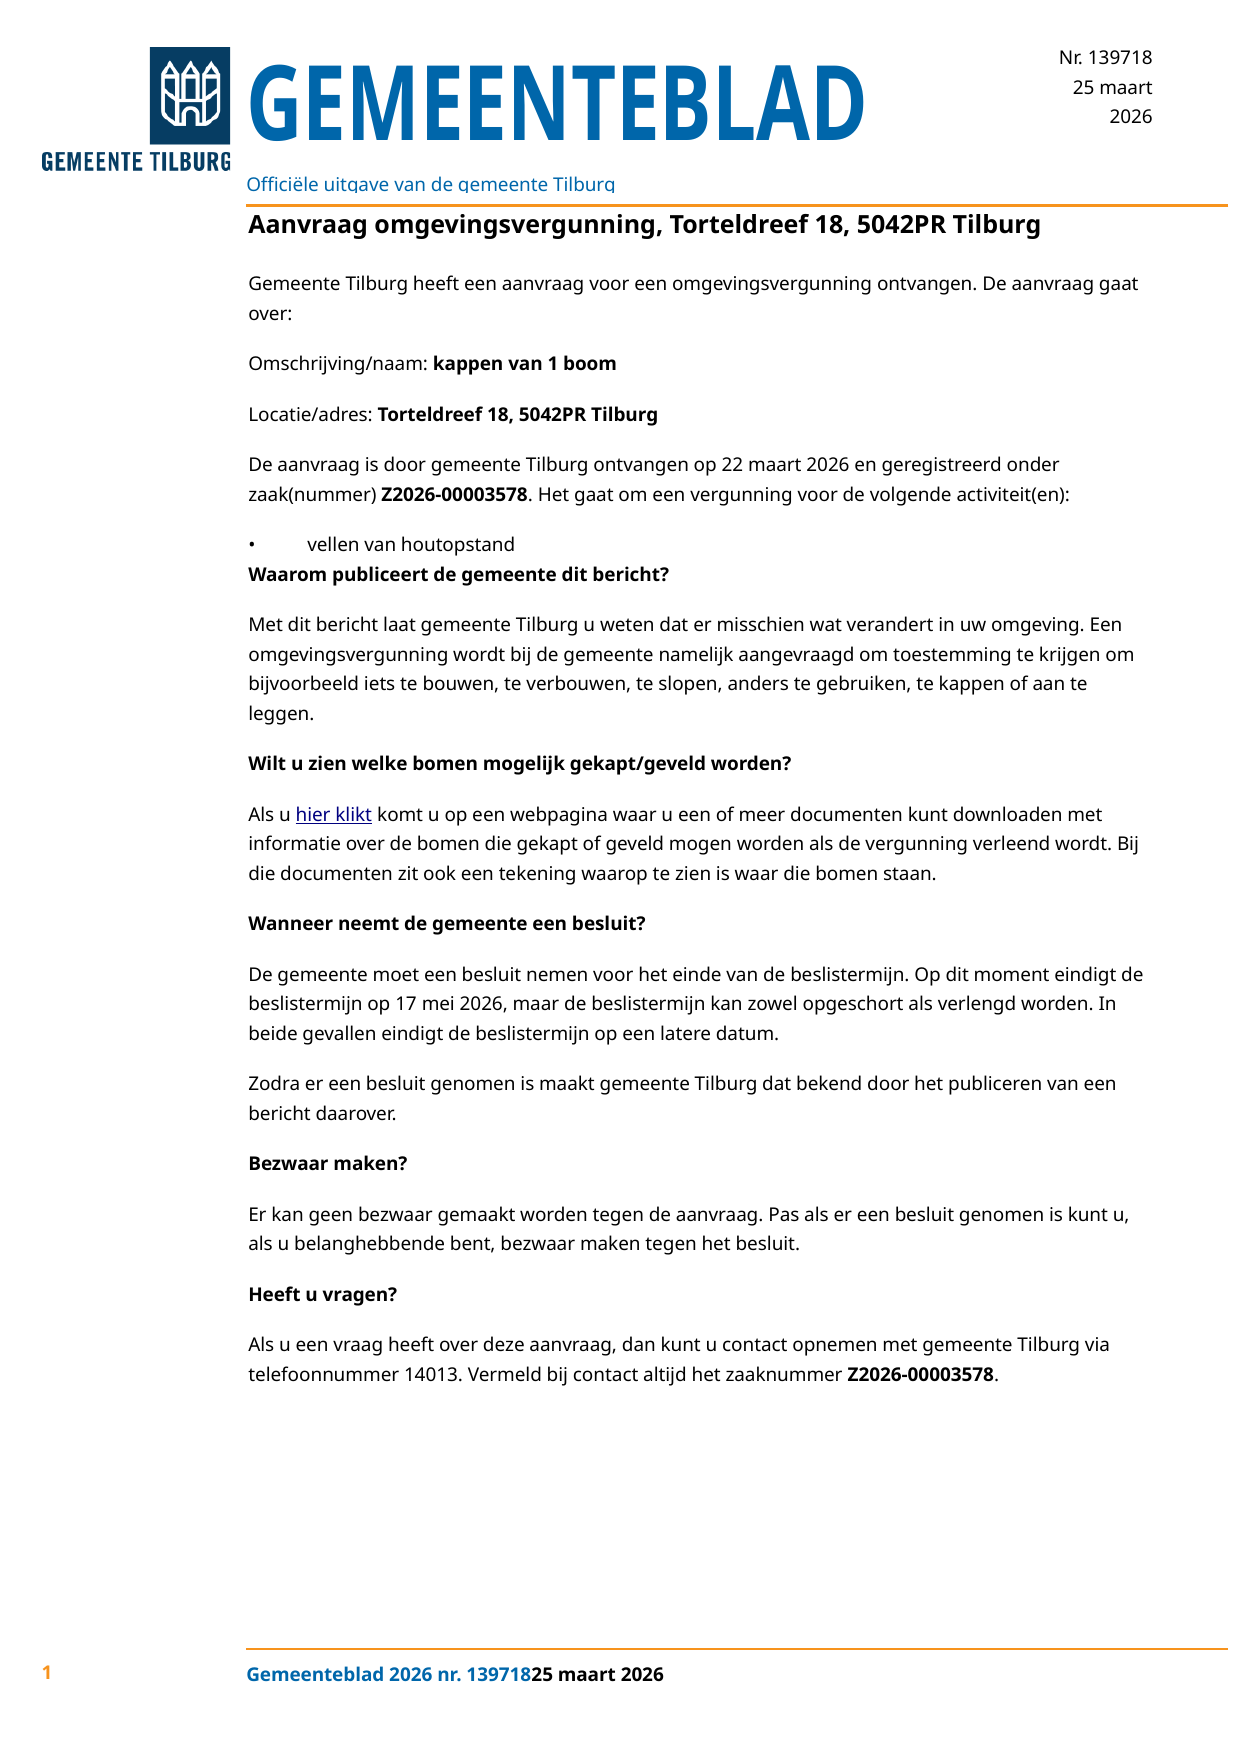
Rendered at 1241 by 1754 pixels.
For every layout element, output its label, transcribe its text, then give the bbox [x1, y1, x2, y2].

text Met dit bericht laat gemeente Tilburg u weten dat er misschien wat verandert in uw omgeving. Een omgevingsvergunning wordt bij de gemeente namelijk aangevraagd om toestemming te krijgen om bijvoorbeeld iets te bouwen, te verbouwen, te slopen, anders te gebruiken, te kappen of aan te leggen. [248, 611, 1152, 726]
text Omschrijving/naam: kappen van 1 boom [248, 350, 1152, 376]
text Er kan geen bezwaar gemaakt worden tegen de aanvraag. Pas als er een besluit genomen is kunt u, als u belanghebbende bent, bezwaar maken tegen het besluit. [248, 1201, 1152, 1256]
text Aanvraag omgevingsvergunning, Torteldreef 18, 5042PR Tilburg [248, 207, 1152, 241]
text Als u een vraag heeft over deze aanvraag, dan kunt u contact opnemen met gemeente Tilburg via telefoonnummer 14013. Vermeld bij contact altijd het zaaknummer Z2026-00003578. [248, 1331, 1152, 1386]
picture [41, 47, 231, 172]
list vellen van houtopstand [248, 531, 1152, 557]
text Gemeente Tilburg heeft een aanvraag voor een omgevingsvergunning ontvangen. De aanvraag gaat over: [248, 270, 1152, 326]
text Heeft u vragen? [248, 1281, 1152, 1306]
text Locatie/adres: Torteldreef 18, 5042PR Tilburg [248, 401, 1152, 426]
text De gemeente moet een besluit nemen voor het einde van de beslistermijn. Op dit moment eindigt de beslistermijn op 17 mei 2026, maar de beslistermijn kan zowel opgeschort als verlengd worden. In beide gevallen eindigt de beslistermijn op een latere datum. [248, 961, 1152, 1046]
text De aanvraag is door gemeente Tilburg ontvangen op 22 maart 2026 en geregistreerd onder zaak(nummer) Z2026-00003578. Het gaat om een vergunning voor de volgende activiteit(en): [248, 451, 1152, 506]
text Bezwaar maken? [248, 1150, 1152, 1176]
text Waarom publiceert de gemeente dit bericht? [248, 561, 1152, 586]
text Wilt u zien welke bomen mogelijk gekapt/geveld worden? [248, 750, 1152, 776]
text Als u hier klikt komt u op een webpagina waar u een of meer documenten kunt downloaden met informatie over de bomen die gekapt of geveld mogen worden als de vergunning verleend wordt. Bij die documenten zit ook een tekening waarop te zien is waar die bomen staan. [248, 801, 1152, 886]
text Zodra er een besluit genomen is maakt gemeente Tilburg dat bekend door het publiceren van een bericht daarover. [248, 1070, 1152, 1126]
text Wanneer neemt de gemeente een besluit? [248, 910, 1152, 936]
